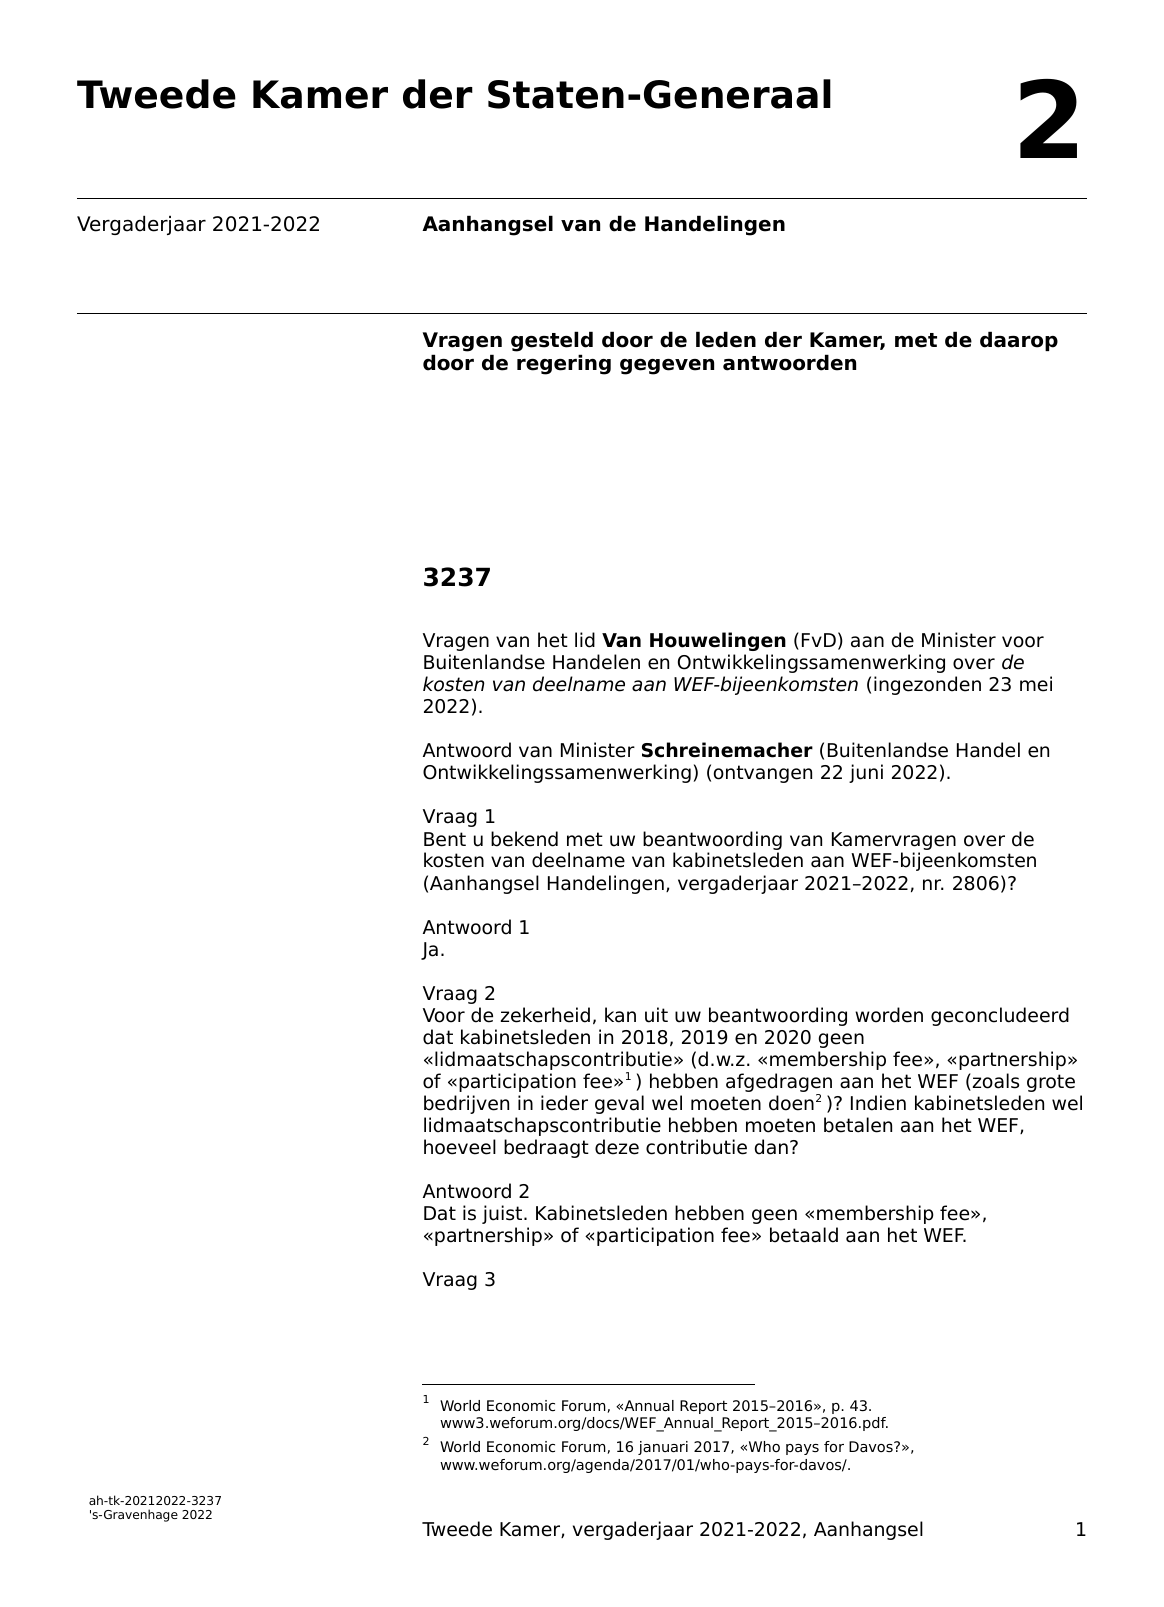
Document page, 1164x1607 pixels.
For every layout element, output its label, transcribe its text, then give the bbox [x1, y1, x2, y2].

text World Economic Forum, «Annual Report 2015–2016», p. 43. www3.weforum.org/docs/WEF_Annual_Report_2015–2016.pdf. [422, 1393, 1087, 1432]
table_cell Vragen gesteld door de leden der Kamer, met de daarop door de regering gegeven antwoorden [422, 314, 1087, 375]
text Vraag 2 [422, 983, 1087, 1005]
text Antwoord 2 [422, 1181, 1087, 1203]
text Bent u bekend met uw beantwoording van Kamervragen over de kosten van deelname van kabinetsleden aan WEF-bijeenkomsten (Aanhangsel Handelingen, vergaderjaar 2021–2022, nr. 2806)? [422, 828, 1087, 894]
text Antwoord 1 [422, 917, 1087, 938]
text 's-Gravenhage 2022 [88, 1508, 323, 1522]
text Vragen van het lid Van Houwelingen (FvD) aan de Minister voor Buitenlandse Handelen en Ontwikkelingssamenwerking over de kosten van deelname aan WEF-bijeenkomsten (ingezonden 23 mei 2022). [422, 630, 1087, 718]
text Vraag 1 [422, 806, 1087, 828]
table_cell Vergaderjaar 2021-2022 [77, 199, 422, 313]
text ah-tk-20212022-3237 [88, 1494, 323, 1508]
text World Economic Forum, 16 januari 2017, «Who pays for Davos?», www.weforum.org/agenda/2017/01/who-pays-for-davos/. [422, 1435, 1087, 1474]
text Antwoord van Minister Schreinemacher (Buitenlandse Handel en Ontwikkelingssamenwerking) (ontvangen 22 juni 2022). [422, 740, 1087, 784]
table_header 2 [886, 59, 1087, 198]
text Dat is juist. Kabinetsleden hebben geen «membership fee», «partnership» of «participation fee» betaald aan het WEF. [422, 1203, 1087, 1247]
text Voor de zekerheid, kan uit uw beantwoording worden geconcludeerd dat kabinetsleden in 2018, 2019 en 2020 geen «lidmaatschapscontributie» (d.w.z. «membership fee», «partnership» of «participation fee») hebben afgedragen aan het WEF (zoals grote bedrijven in ieder geval wel moeten doen)? Indien kabinetsleden wel lidmaatschapscontributie hebben moeten betalen aan het WEF, hoeveel bedraagt deze contributie dan? [422, 1005, 1087, 1158]
text 3237 [422, 563, 1087, 592]
text Ja. [422, 938, 1087, 961]
text Vraag 3 [422, 1269, 1087, 1291]
table_cell [77, 314, 422, 375]
table_header Tweede Kamer der Staten-Generaal [77, 59, 886, 198]
table_cell Aanhangsel van de Handelingen [422, 199, 1087, 313]
